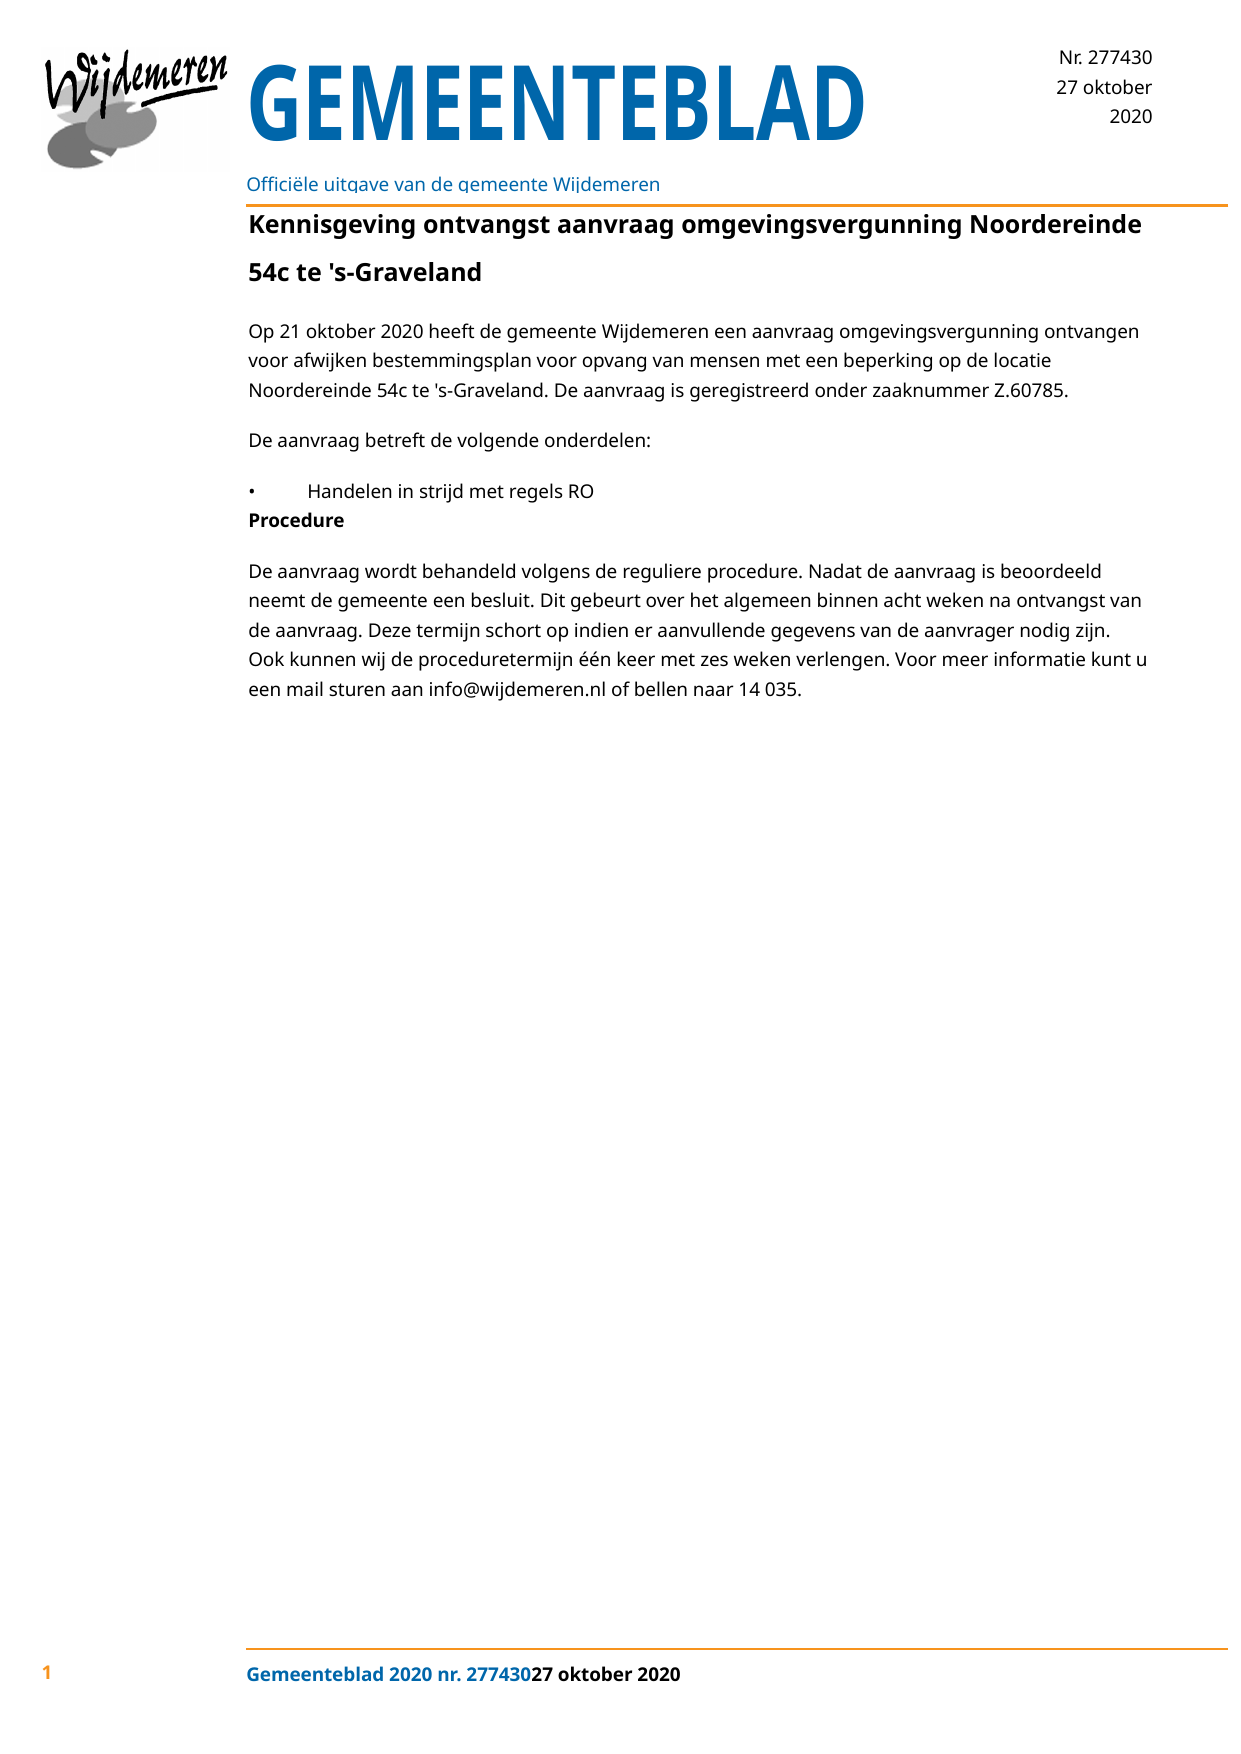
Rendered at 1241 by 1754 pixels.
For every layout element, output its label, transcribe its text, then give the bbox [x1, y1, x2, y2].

list Handelen in strijd met regels RO [248, 478, 1152, 504]
picture [41, 47, 231, 172]
text De aanvraag betreft de volgende onderdelen: [248, 427, 1152, 453]
text De aanvraag wordt behandeld volgens de reguliere procedure. Nadat de aanvraag is beoordeeld neemt de gemeente een besluit. Dit gebeurt over het algemeen binnen acht weken na ontvangst van de aanvraag. Deze termijn schort op indien er aanvullende gegevens van de aanvrager nodig zijn. Ook kunnen wij de proceduretermijn één keer met zes weken verlengen. Voor meer informatie kunt u een mail sturen aan info@wijdemeren.nl of bellen naar 14 035. [248, 558, 1152, 702]
text Op 21 oktober 2020 heeft de gemeente Wijdemeren een aanvraag omgevingsvergunning ontvangen voor afwijken bestemmingsplan voor opvang van mensen met een beperking op de locatie Noordereinde 54c te 's-Graveland. De aanvraag is geregistreerd onder zaaknummer Z.60785. [248, 318, 1152, 403]
text Kennisgeving ontvangst aanvraag omgevingsvergunning Noordereinde 54c te 's-Graveland [248, 207, 1152, 288]
text Procedure [248, 507, 1152, 533]
